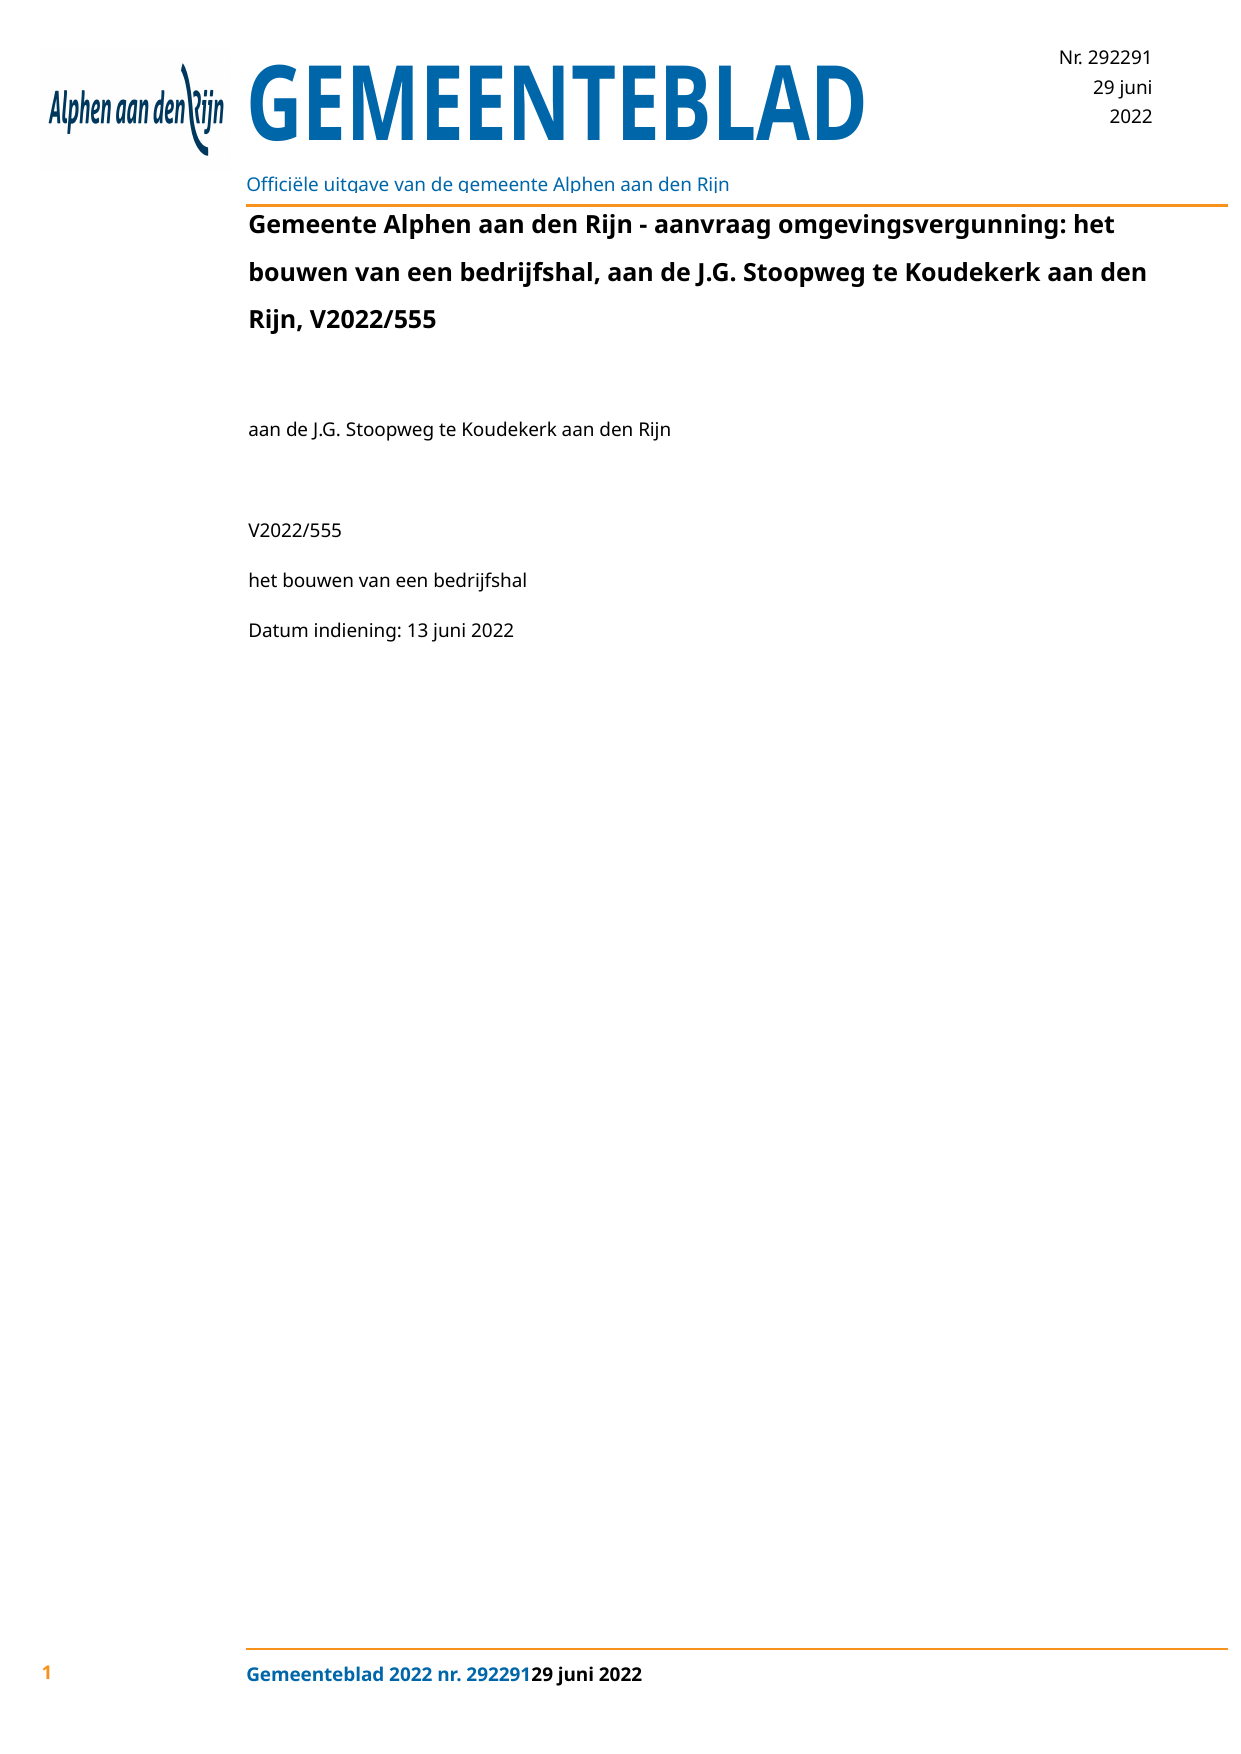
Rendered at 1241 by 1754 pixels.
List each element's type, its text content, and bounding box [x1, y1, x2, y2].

picture [41, 47, 231, 172]
text V2022/555 [248, 517, 1152, 542]
text Gemeente Alphen aan den Rijn - aanvraag omgevingsvergunning: het bouwen van een bedrijfshal, aan de J.G. Stoopweg te Koudekerk aan den Rijn, V2022/555 [248, 207, 1152, 336]
text het bouwen van een bedrijfshal [248, 567, 1152, 593]
text Datum indiening: 13 juni 2022 [248, 618, 1152, 643]
text aan de J.G. Stoopweg te Koudekerk aan den Rijn [248, 416, 1152, 442]
